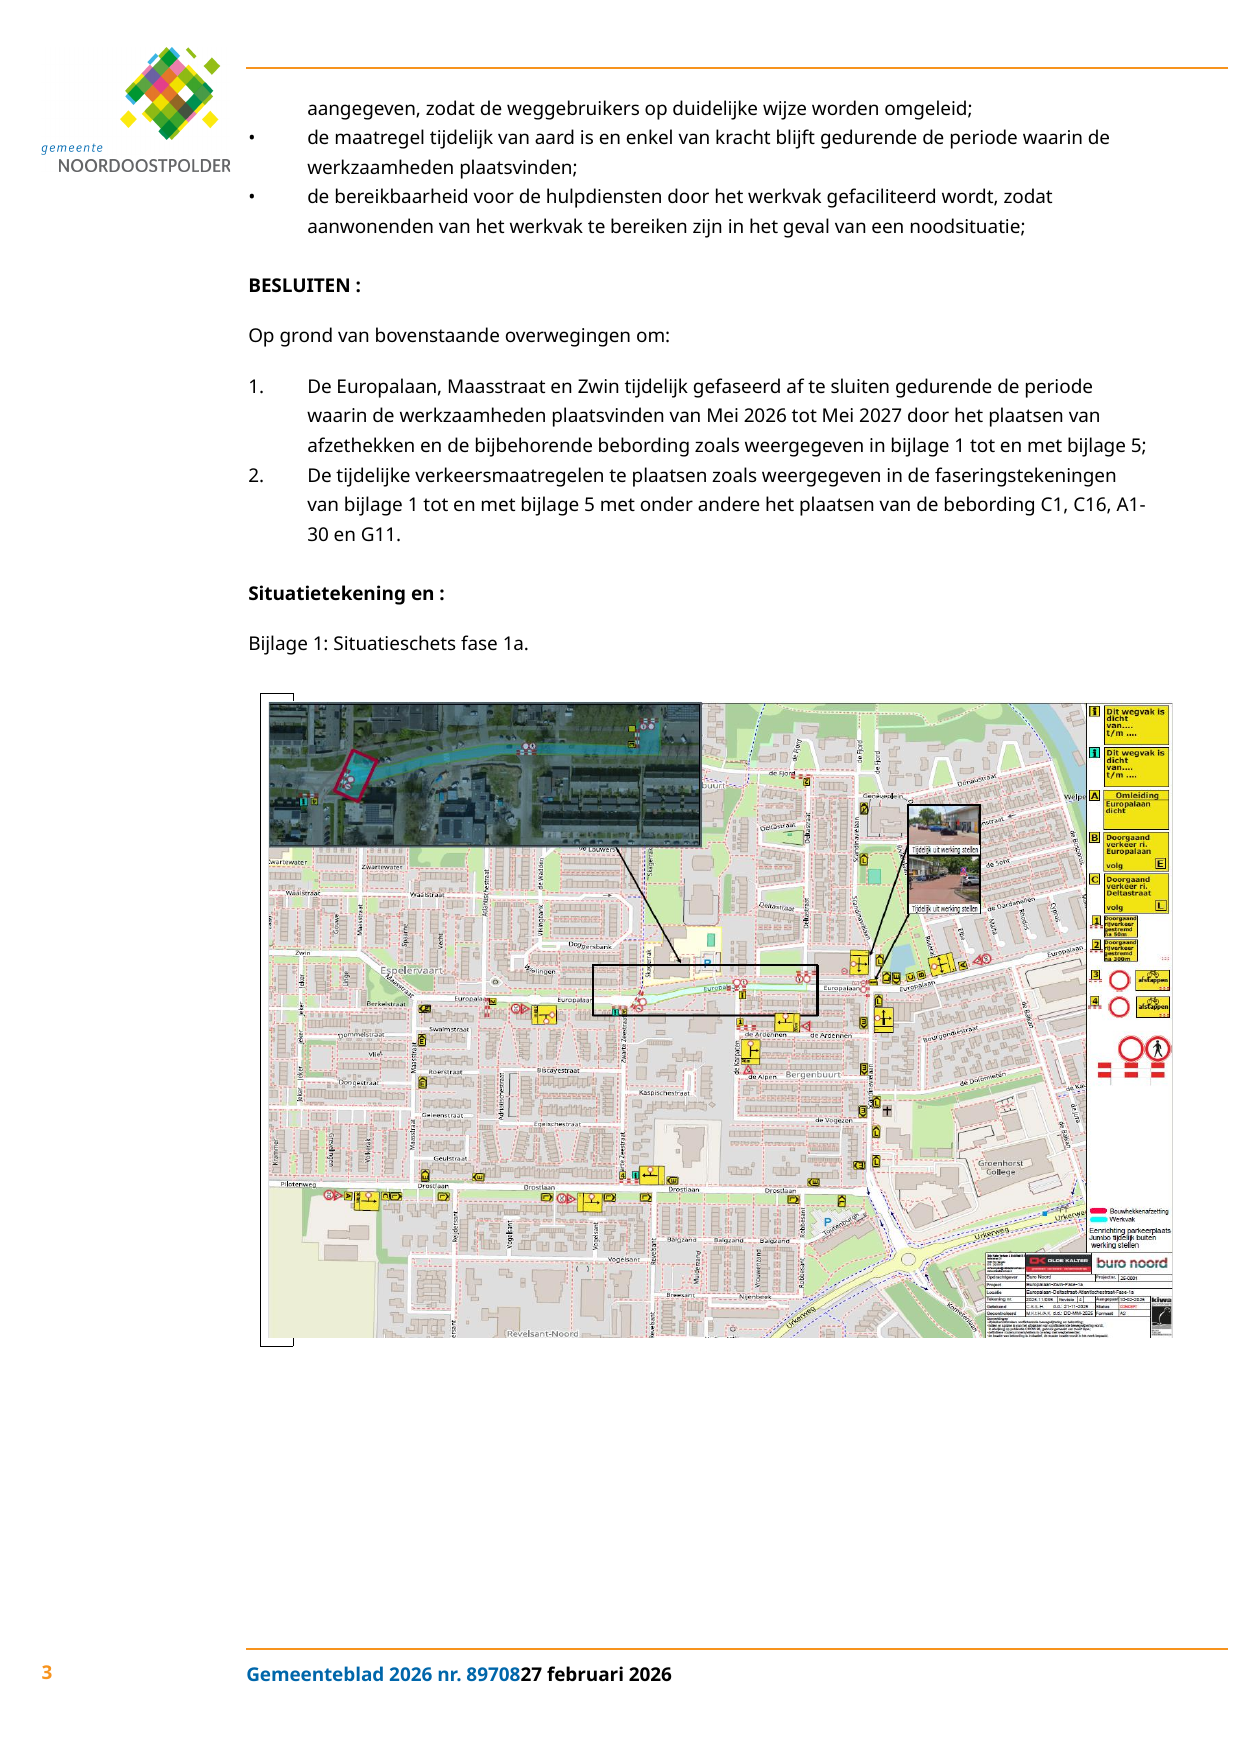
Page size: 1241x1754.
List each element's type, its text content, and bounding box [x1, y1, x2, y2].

list de bereikbaarheid voor de hulpdiensten door het werkvak gefaciliteerd wordt, zodat aanwonenden van het werkvak te bereiken zijn in het geval van een noodsituatie; [248, 183, 1152, 239]
text BESLUITEN : [248, 272, 1152, 298]
text Op grond van bovenstaande overwegingen om: [248, 323, 1152, 348]
picture [41, 47, 231, 172]
list De Europalaan, Maasstraat en Zwin tijdelijk gefaseerd af te sluiten gedurende de periode waarin de werkzaamheden plaatsvinden van Mei 2026 tot Mei 2027 door het plaatsen van afzethekken en de bijbehorende bebording zoals weergegeven in bijlage 1 tot en met bijlage 5; [248, 373, 1152, 458]
text Bijlage 1: Situatieschets fase 1a. [248, 631, 1152, 656]
list aangegeven, zodat de weggebruikers op duidelijke wijze worden omgeleid; [248, 95, 1152, 121]
list de maatregel tijdelijk van aard is en enkel van kracht blijft gedurende de periode waarin de werkzaamheden plaatsvinden; [248, 124, 1152, 180]
picture [268, 701, 1173, 1338]
list De tijdelijke verkeersmaatregelen te plaatsen zoals weergegeven in de faseringstekeningen van bijlage 1 tot en met bijlage 5 met onder andere het plaatsen van de bebording C1, C16, A1-30 en G11. [248, 462, 1152, 547]
text Situatietekening en : [248, 580, 1152, 606]
